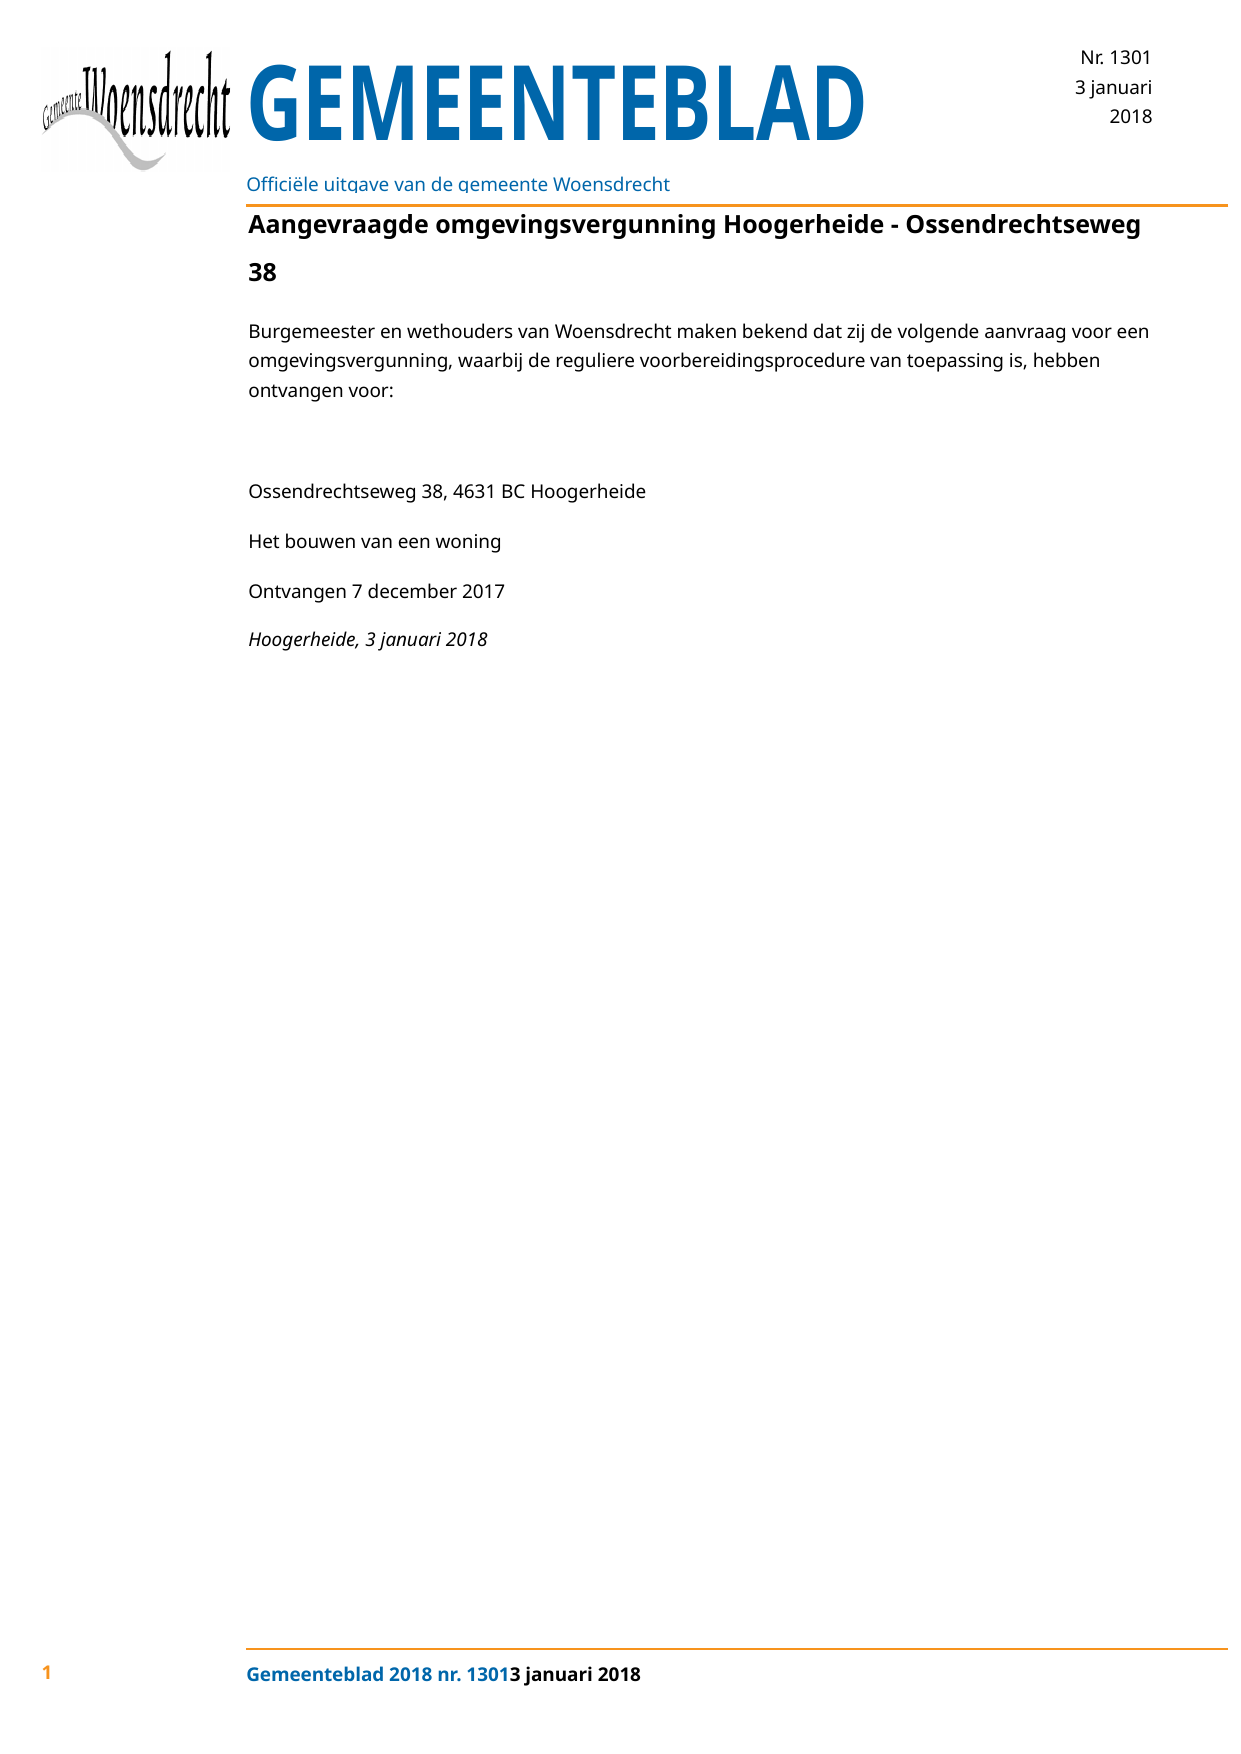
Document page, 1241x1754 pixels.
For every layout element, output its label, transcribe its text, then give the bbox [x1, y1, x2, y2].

text Het bouwen van een woning [248, 528, 1152, 554]
text Ossendrechtseweg 38, 4631 BC Hoogerheide [248, 478, 1152, 504]
text Hoogerheide, 3 januari 2018 [248, 627, 1152, 652]
text Burgemeester en wethouders van Woensdrecht maken bekend dat zij de volgende aanvraag voor een omgevingsvergunning, waarbij de reguliere voorbereidingsprocedure van toepassing is, hebben ontvangen voor: [248, 318, 1152, 403]
text Aangevraagde omgevingsvergunning Hoogerheide - Ossendrechtseweg 38 [248, 207, 1152, 288]
picture [41, 47, 231, 172]
text Ontvangen 7 december 2017 [248, 579, 1152, 604]
